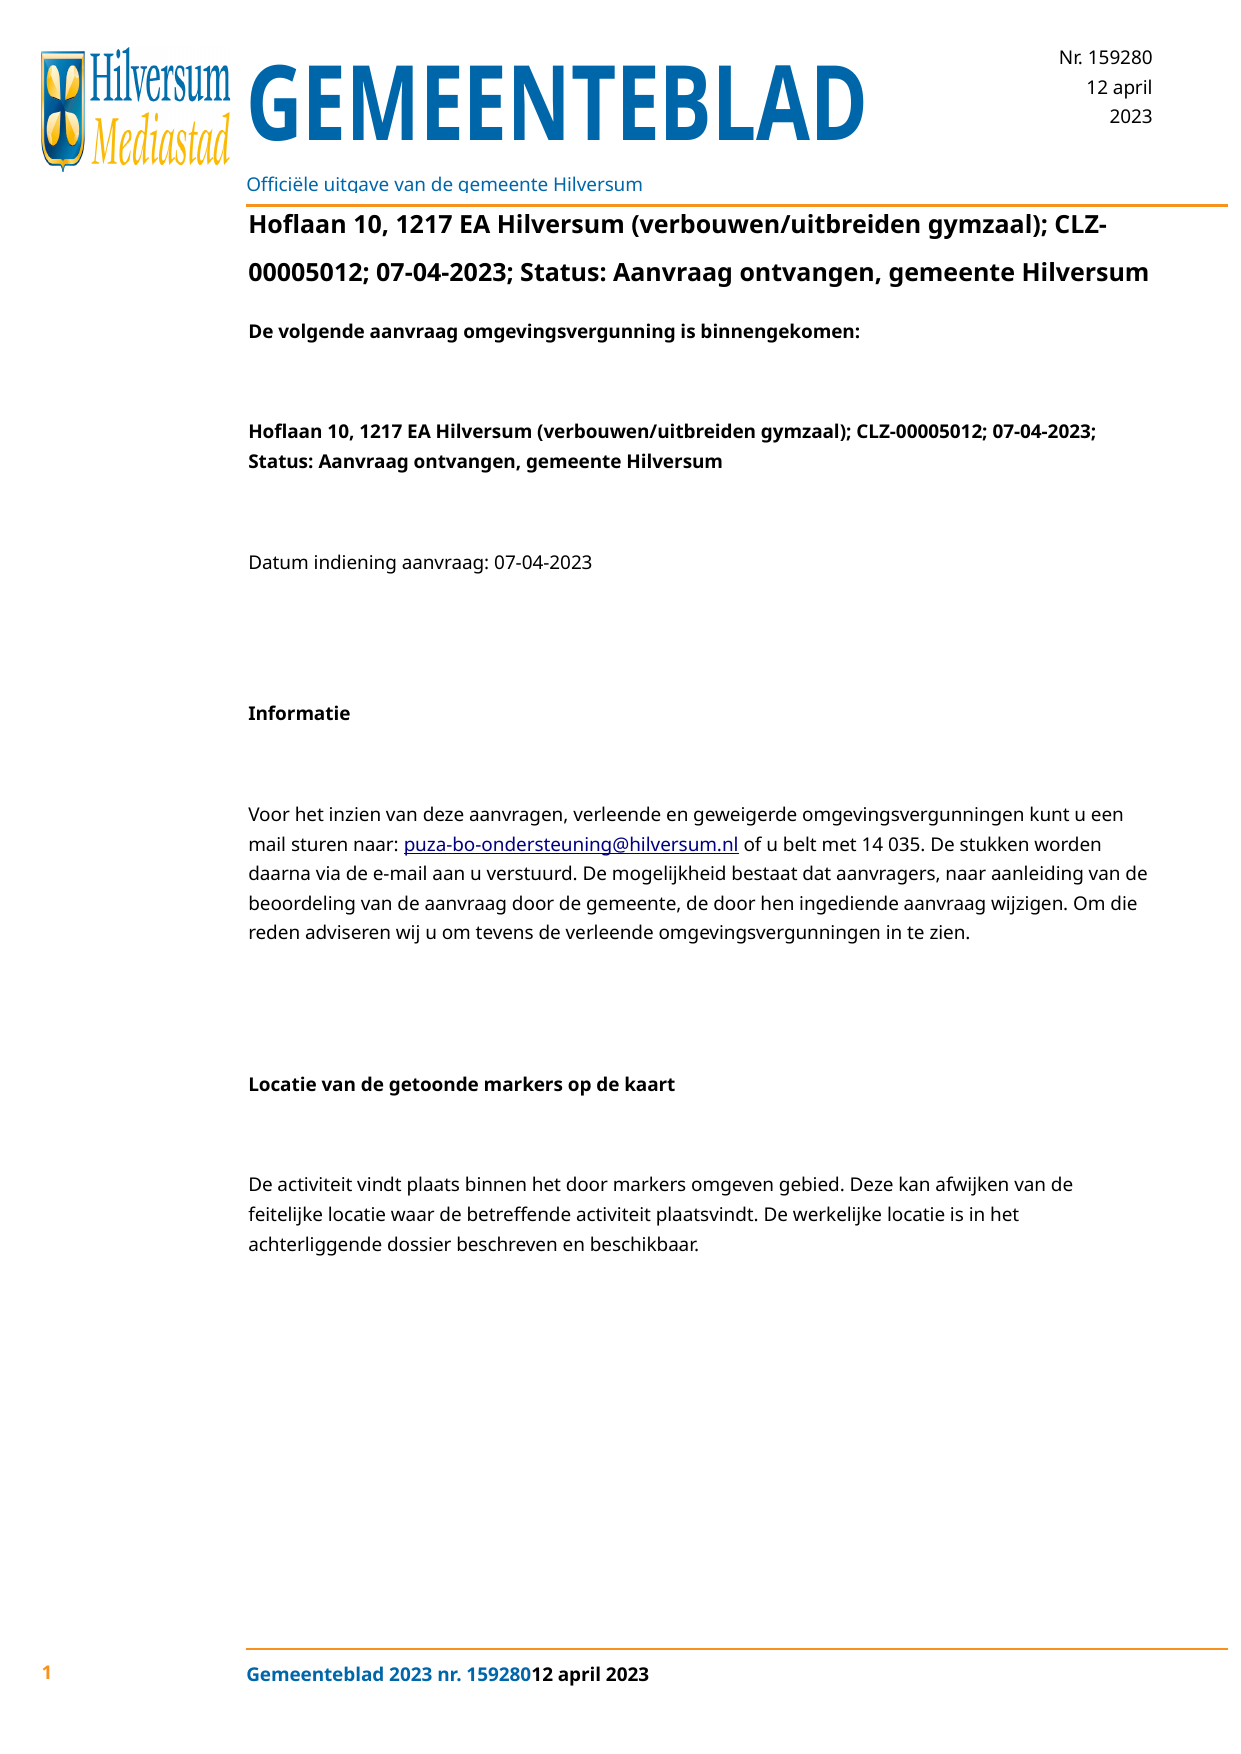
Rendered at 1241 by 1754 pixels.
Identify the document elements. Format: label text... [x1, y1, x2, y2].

text De volgende aanvraag omgevingsvergunning is binnengekomen: [248, 318, 1152, 344]
text Informatie [248, 700, 1152, 726]
text Hoflaan 10, 1217 EA Hilversum (verbouwen/uitbreiden gymzaal); CLZ-00005012; 07-04-2023; Status: Aanvraag ontvangen, gemeente Hilversum [248, 419, 1152, 474]
text Locatie van de getoonde markers op de kaart [248, 1071, 1152, 1097]
text Voor het inzien van deze aanvragen, verleende en geweigerde omgevingsvergunningen kunt u een mail sturen naar: puza-bo-ondersteuning@hilversum.nl of u belt met 14 035. De stukken worden daarna via de e-mail aan u verstuurd. De mogelijkheid bestaat dat aanvragers, naar aanleiding van de beoordeling van de aanvraag door de gemeente, de door hen ingediende aanvraag wijzigen. Om die reden adviseren wij u om tevens de verleende omgevingsvergunningen in te zien. [248, 801, 1152, 945]
text Hoflaan 10, 1217 EA Hilversum (verbouwen/uitbreiden gymzaal); CLZ-00005012; 07-04-2023; Status: Aanvraag ontvangen, gemeente Hilversum [248, 207, 1152, 288]
text De activiteit vindt plaats binnen het door markers omgeven gebied. Deze kan afwijken van de feitelijke locatie waar de betreffende activiteit plaatsvindt. De werkelijke locatie is in het achterliggende dossier beschreven en beschikbaar. [248, 1172, 1152, 1257]
text Datum indiening aanvraag: 07-04-2023 [248, 549, 1152, 575]
picture [41, 47, 231, 172]
